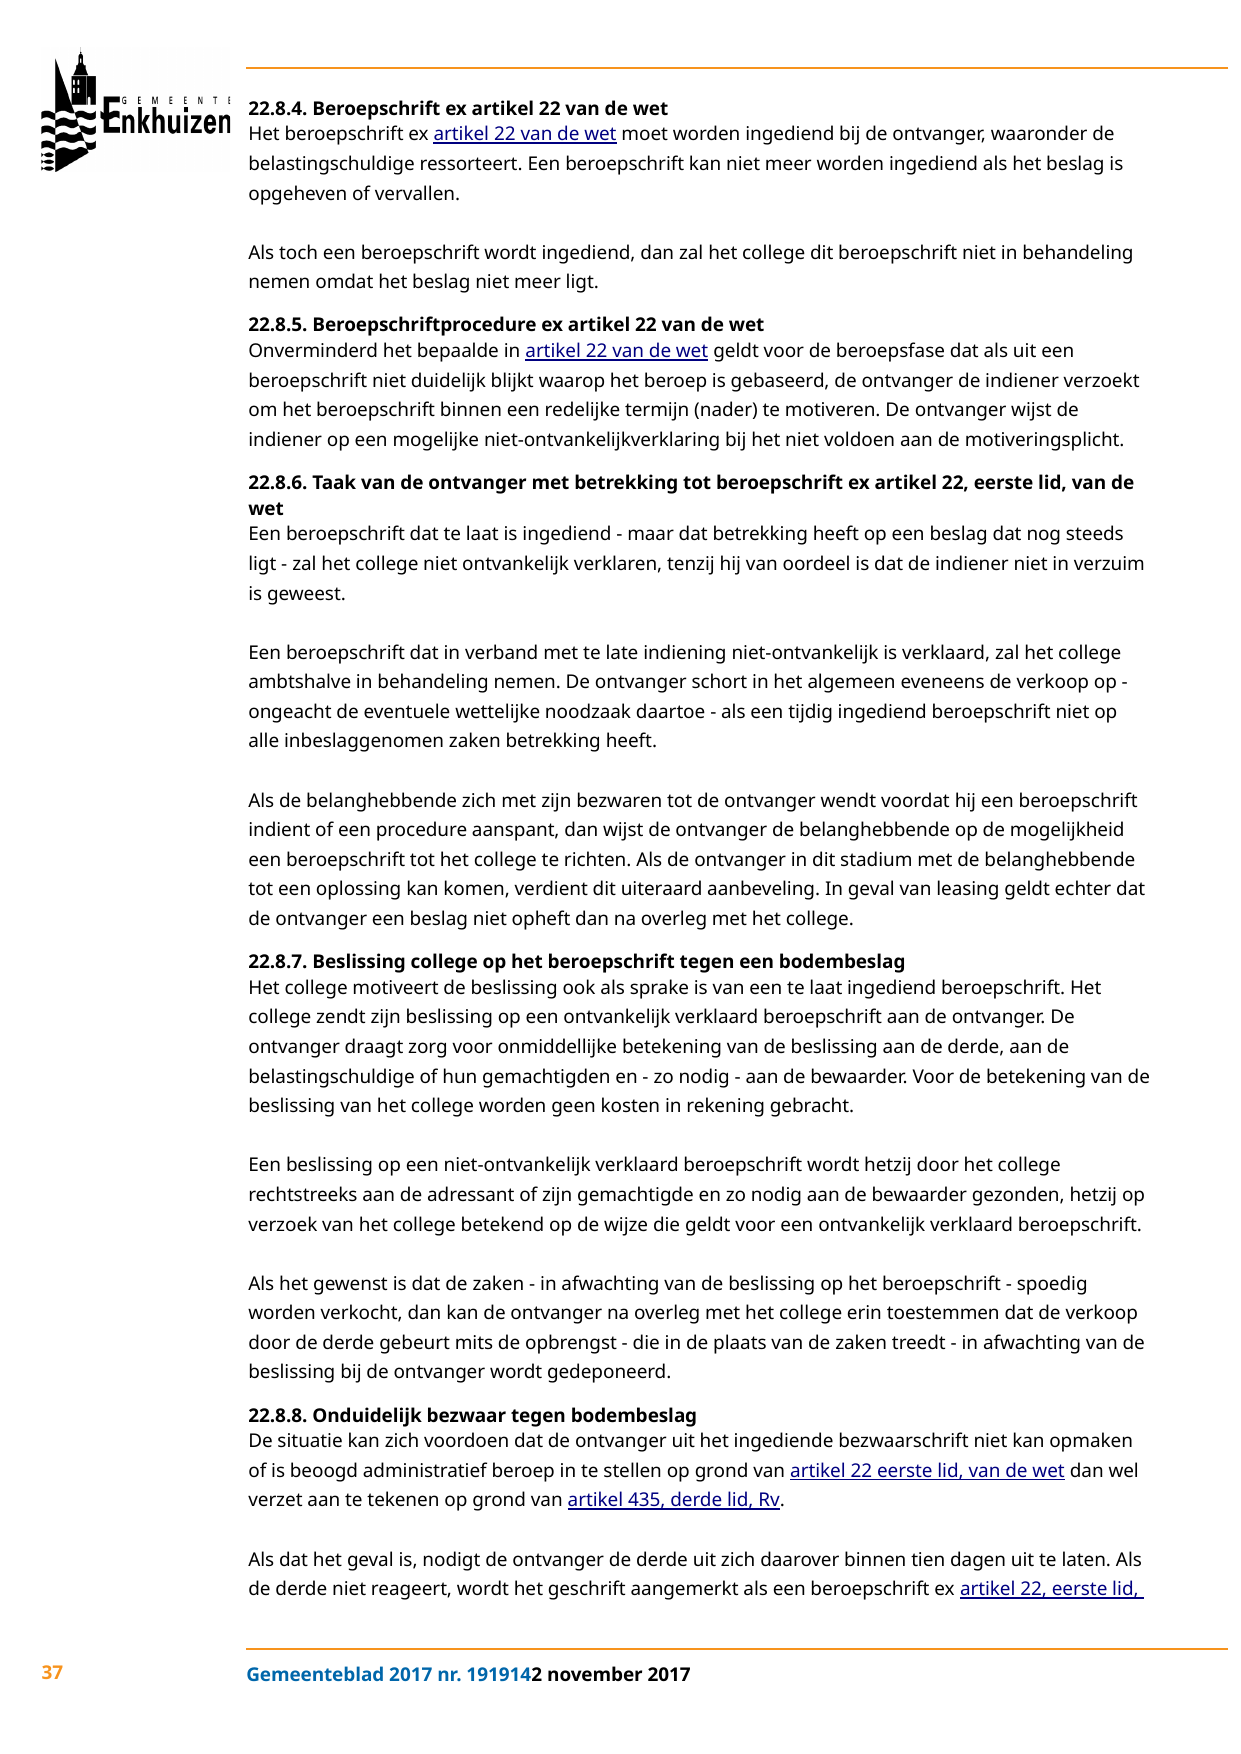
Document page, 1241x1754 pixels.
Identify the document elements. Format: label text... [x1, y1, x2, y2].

text Als dat het geval is, nodigt de ontvanger de derde uit zich daarover binnen tien dagen uit te laten. Als de derde niet reageert, wordt het geschrift aangemerkt als een beroepschrift ex artikel 22, eerste lid, [248, 1546, 1152, 1601]
text 22.8.7. Beslissing college op het beroepschrift tegen een bodembeslag [248, 948, 1152, 974]
text Een beslissing op een niet-ontvankelijk verklaard beroepschrift wordt hetzij door het college rechtstreeks aan de adressant of zijn gemachtigde en zo nodig aan de bewaarder gezonden, hetzij op verzoek van het college betekend op de wijze die geldt voor een ontvankelijk verklaard beroepschrift. [248, 1152, 1152, 1236]
text Als de belanghebbende zich met zijn bezwaren tot de ontvanger wendt voordat hij een beroepschrift indient of een procedure aanspant, dan wijst de ontvanger de belanghebbende op de mogelijkheid een beroepschrift tot het college te richten. Als de ontvanger in dit stadium met de belanghebbende tot een oplossing kan komen, verdient dit uiteraard aanbeveling. In geval van leasing geldt echter dat de ontvanger een beslag niet opheft dan na overleg met het college. [248, 787, 1152, 931]
text Het college motiveert de beslissing ook als sprake is van een te laat ingediend beroepschrift. Het college zendt zijn beslissing op een ontvankelijk verklaard beroepschrift aan de ontvanger. De ontvanger draagt zorg voor onmiddellijke betekening van de beslissing aan de derde, aan de belastingschuldige of hun gemachtigden en - zo nodig - aan de bewaarder. Voor de betekening van de beslissing van het college worden geen kosten in rekening gebracht. [248, 974, 1152, 1118]
text Het beroepschrift ex artikel 22 van de wet moet worden ingediend bij de ontvanger, waaronder de belastingschuldige ressorteert. Een beroepschrift kan niet meer worden ingediend als het beslag is opgeheven of vervallen. [248, 121, 1152, 205]
text Onverminderd het bepaalde in artikel 22 van de wet geldt voor de beroepsfase dat als uit een beroepschrift niet duidelijk blijkt waarop het beroep is gebaseerd, de ontvanger de indiener verzoekt om het beroepschrift binnen een redelijke termijn (nader) te motiveren. De ontvanger wijst de indiener op een mogelijke niet-ontvankelijkverklaring bij het niet voldoen aan de motiveringsplicht. [248, 337, 1152, 452]
text Als toch een beroepschrift wordt ingediend, dan zal het college dit beroepschrift niet in behandeling nemen omdat het beslag niet meer ligt. [248, 239, 1152, 294]
text 22.8.5. Beroepschriftprocedure ex artikel 22 van de wet [248, 312, 1152, 337]
text Als het gewenst is dat de zaken - in afwachting van de beslissing op het beroepschrift - spoedig worden verkocht, dan kan de ontvanger na overleg met het college erin toestemmen dat de verkoop door de derde gebeurt mits de opbrengst - die in de plaats van de zaken treedt - in afwachting van de beslissing bij de ontvanger wordt gedeponeerd. [248, 1270, 1152, 1384]
text De situatie kan zich voordoen dat de ontvanger uit het ingediende bezwaarschrift niet kan opmaken of is beoogd administratief beroep in te stellen op grond van artikel 22 eerste lid, van de wet dan wel verzet aan te tekenen op grond van artikel 435, derde lid, Rv. [248, 1427, 1152, 1512]
text Een beroepschrift dat te laat is ingediend - maar dat betrekking heeft op een beslag dat nog steeds ligt - zal het college niet ontvankelijk verklaren, tenzij hij van oordeel is dat de indiener niet in verzuim is geweest. [248, 521, 1152, 606]
picture [41, 47, 231, 172]
text 22.8.8. Onduidelijk bezwaar tegen bodembeslag [248, 1402, 1152, 1427]
text Een beroepschrift dat in verband met te late indiening niet-ontvankelijk is verklaard, zal het college ambtshalve in behandeling nemen. De ontvanger schort in het algemeen eveneens de verkoop op - ongeacht de eventuele wettelijke noodzaak daartoe - als een tijdig ingediend beroepschrift niet op alle inbeslaggenomen zaken betrekking heeft. [248, 639, 1152, 753]
text 22.8.6. Taak van de ontvanger met betrekking tot beroepschrift ex artikel 22, eerste lid, van de wet [248, 469, 1152, 521]
text 22.8.4. Beroepschrift ex artikel 22 van de wet [248, 95, 1152, 121]
